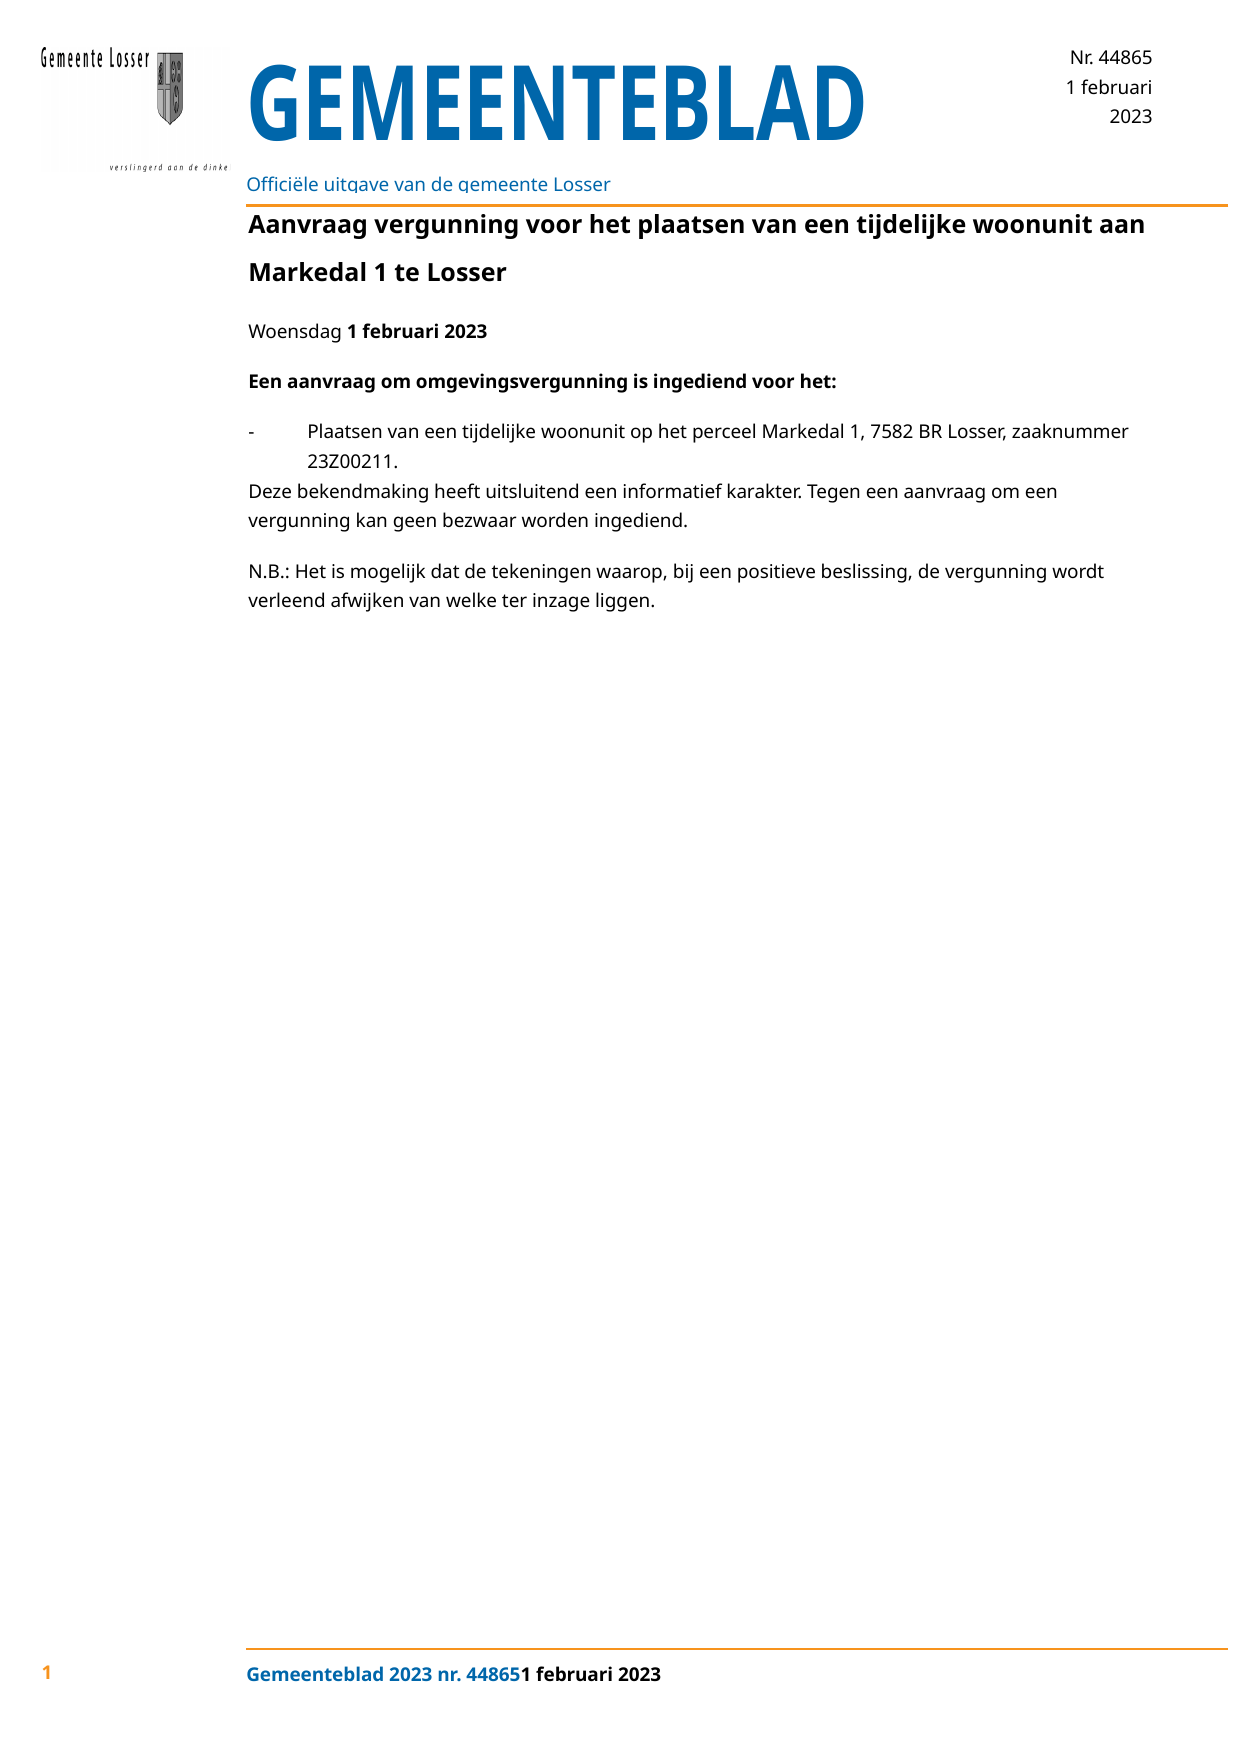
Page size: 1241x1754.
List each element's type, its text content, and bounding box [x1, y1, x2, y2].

text N.B.: Het is mogelijk dat de tekeningen waarop, bij een positieve beslissing, de vergunning wordt verleend afwijken van welke ter inzage liggen. [248, 558, 1152, 613]
text Deze bekendmaking heeft uitsluitend een informatief karakter. Tegen een aanvraag om een vergunning kan geen bezwaar worden ingediend. [248, 478, 1152, 533]
text Aanvraag vergunning voor het plaatsen van een tijdelijke woonunit aan Markedal 1 te Losser [248, 207, 1152, 288]
picture [41, 47, 231, 172]
text Een aanvraag om omgevingsvergunning is ingediend voor het: [248, 368, 1152, 394]
list Plaatsen van een tijdelijke woonunit op het perceel Markedal 1, 7582 BR Losser, zaaknummer 23Z00211. [248, 419, 1152, 474]
text Woensdag 1 februari 2023 [248, 318, 1152, 344]
